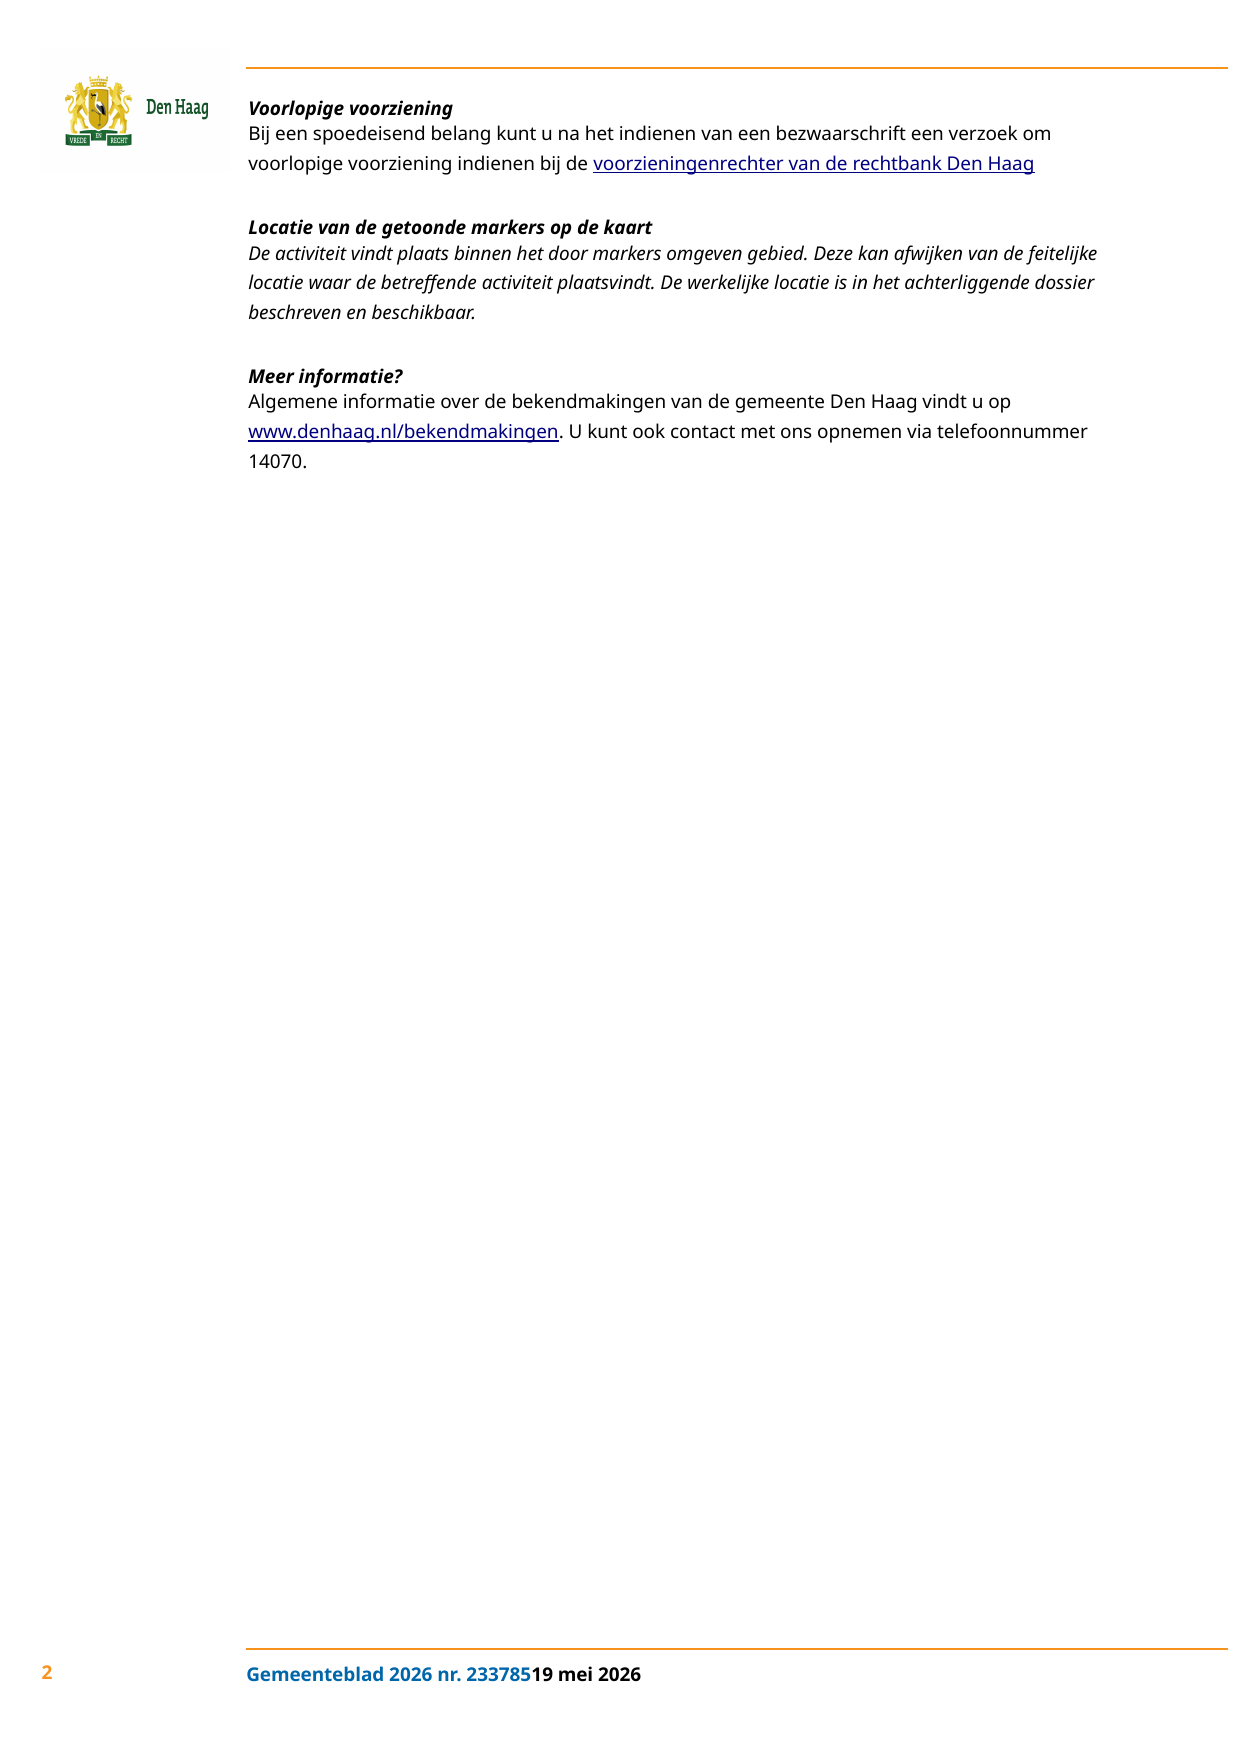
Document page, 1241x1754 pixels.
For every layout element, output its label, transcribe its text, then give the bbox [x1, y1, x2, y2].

text De activiteit vindt plaats binnen het door markers omgeven gebied. Deze kan afwijken van de feitelijke locatie waar de betreffende activiteit plaatsvindt. De werkelijke locatie is in het achterliggende dossier beschreven en beschikbaar. [248, 240, 1152, 325]
picture [41, 47, 231, 172]
text Locatie van de getoonde markers op de kaart [248, 214, 1152, 240]
text Voorlopige voorziening [248, 95, 1152, 121]
text Bij een spoedeisend belang kunt u na het indienen van een bezwaarschrift een verzoek om voorlopige voorziening indienen bij de voorzieningenrechter van de rechtbank Den Haag [248, 121, 1152, 176]
text Meer informatie? [248, 363, 1152, 389]
text Algemene informatie over de bekendmakingen van de gemeente Den Haag vindt u op www.denhaag.nl/bekendmakingen. U kunt ook contact met ons opnemen via telefoonnummer 14070. [248, 389, 1152, 473]
